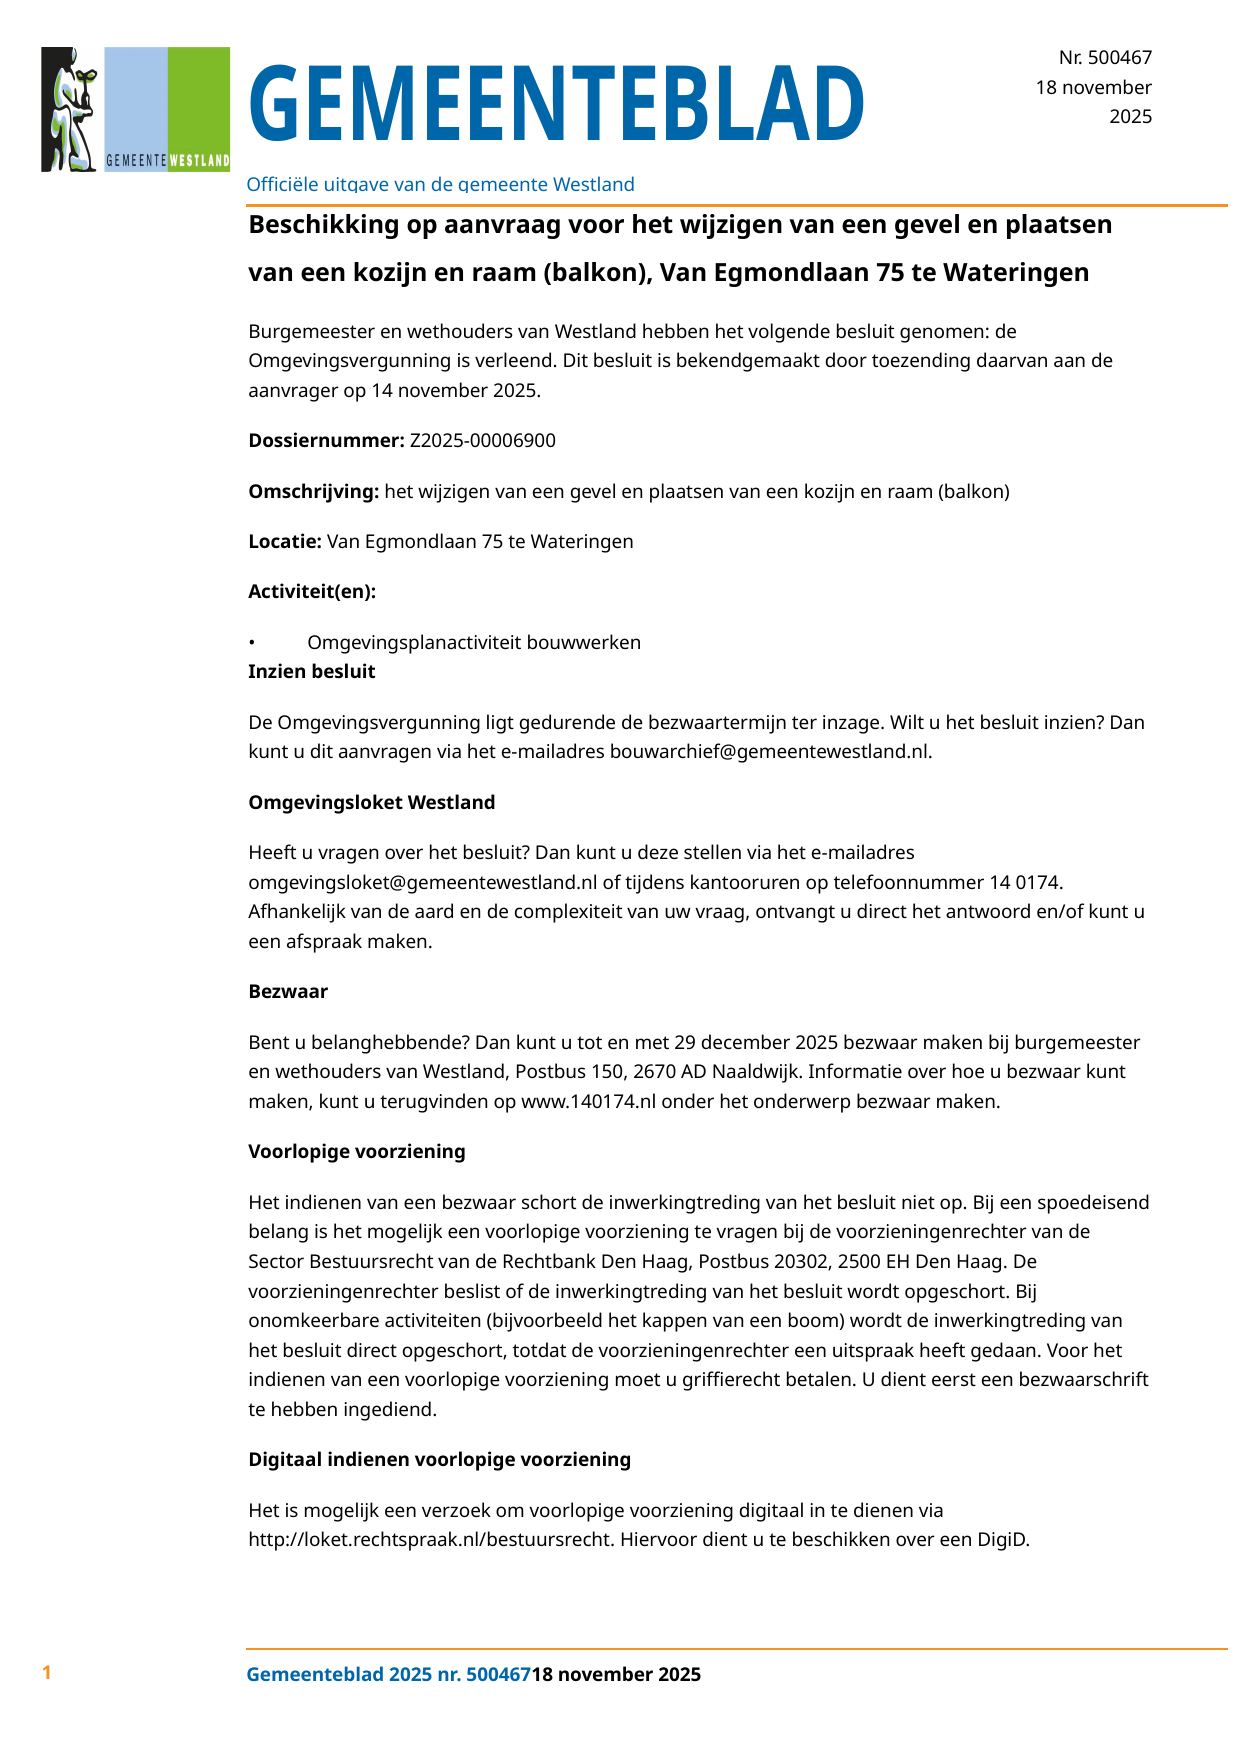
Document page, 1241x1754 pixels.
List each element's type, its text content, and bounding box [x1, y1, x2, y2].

text Inzien besluit [248, 659, 1152, 684]
text De Omgevingsvergunning ligt gedurende de bezwaartermijn ter inzage. Wilt u het besluit inzien? Dan kunt u dit aanvragen via het e-mailadres bouwarchief@gemeentewestland.nl. [248, 709, 1152, 764]
text Locatie: Van Egmondlaan 75 te Wateringen [248, 528, 1152, 554]
text Omschrijving: het wijzigen van een gevel en plaatsen van een kozijn en raam (balkon) [248, 478, 1152, 504]
text Dossiernummer: Z2025-00006900 [248, 427, 1152, 453]
text Burgemeester en wethouders van Westland hebben het volgende besluit genomen: de Omgevingsvergunning is verleend. Dit besluit is bekendgemaakt door toezending daarvan aan de aanvrager op 14 november 2025. [248, 318, 1152, 403]
text Het indienen van een bezwaar schort de inwerkingtreding van het besluit niet op. Bij een spoedeisend belang is het mogelijk een voorlopige voorziening te vragen bij de voorzieningenrechter van de Sector Bestuursrecht van de Rechtbank Den Haag, Postbus 20302, 2500 EH Den Haag. De voorzieningenrechter beslist of de inwerkingtreding van het besluit wordt opgeschort. Bij onomkeerbare activiteiten (bijvoorbeeld het kappen van een boom) wordt de inwerkingtreding van het besluit direct opgeschort, totdat de voorzieningenrechter een uitspraak heeft gedaan. Voor het indienen van een voorlopige voorziening moet u griffierecht betalen. U dient eerst een bezwaarschrift te hebben ingediend. [248, 1189, 1152, 1422]
list Omgevingsplanactiviteit bouwwerken [248, 629, 1152, 655]
text Digitaal indienen voorlopige voorziening [248, 1447, 1152, 1472]
text Bent u belanghebbende? Dan kunt u tot en met 29 december 2025 bezwaar maken bij burgemeester en wethouders van Westland, Postbus 150, 2670 AD Naaldwijk. Informatie over hoe u bezwaar kunt maken, kunt u terugvinden op www.140174.nl onder het onderwerp bezwaar maken. [248, 1029, 1152, 1114]
text Activiteit(en): [248, 579, 1152, 604]
text Voorlopige voorziening [248, 1139, 1152, 1164]
text Heeft u vragen over het besluit? Dan kunt u deze stellen via het e-mailadres omgevingsloket@gemeentewestland.nl of tijdens kantooruren op telefoonnummer 14 0174. Afhankelijk van de aard en de complexiteit van uw vraag, ontvangt u direct het antwoord en/of kunt u een afspraak maken. [248, 839, 1152, 954]
text Beschikking op aanvraag voor het wijzigen van een gevel en plaatsen van een kozijn en raam (balkon), Van Egmondlaan 75 te Wateringen [248, 207, 1152, 288]
picture [41, 47, 231, 172]
text Het is mogelijk een verzoek om voorlopige voorziening digitaal in te dienen via http://loket.rechtspraak.nl/bestuursrecht. Hiervoor dient u te beschikken over een DigiD. [248, 1497, 1152, 1552]
text Omgevingsloket Westland [248, 789, 1152, 815]
text Bezwaar [248, 979, 1152, 1004]
